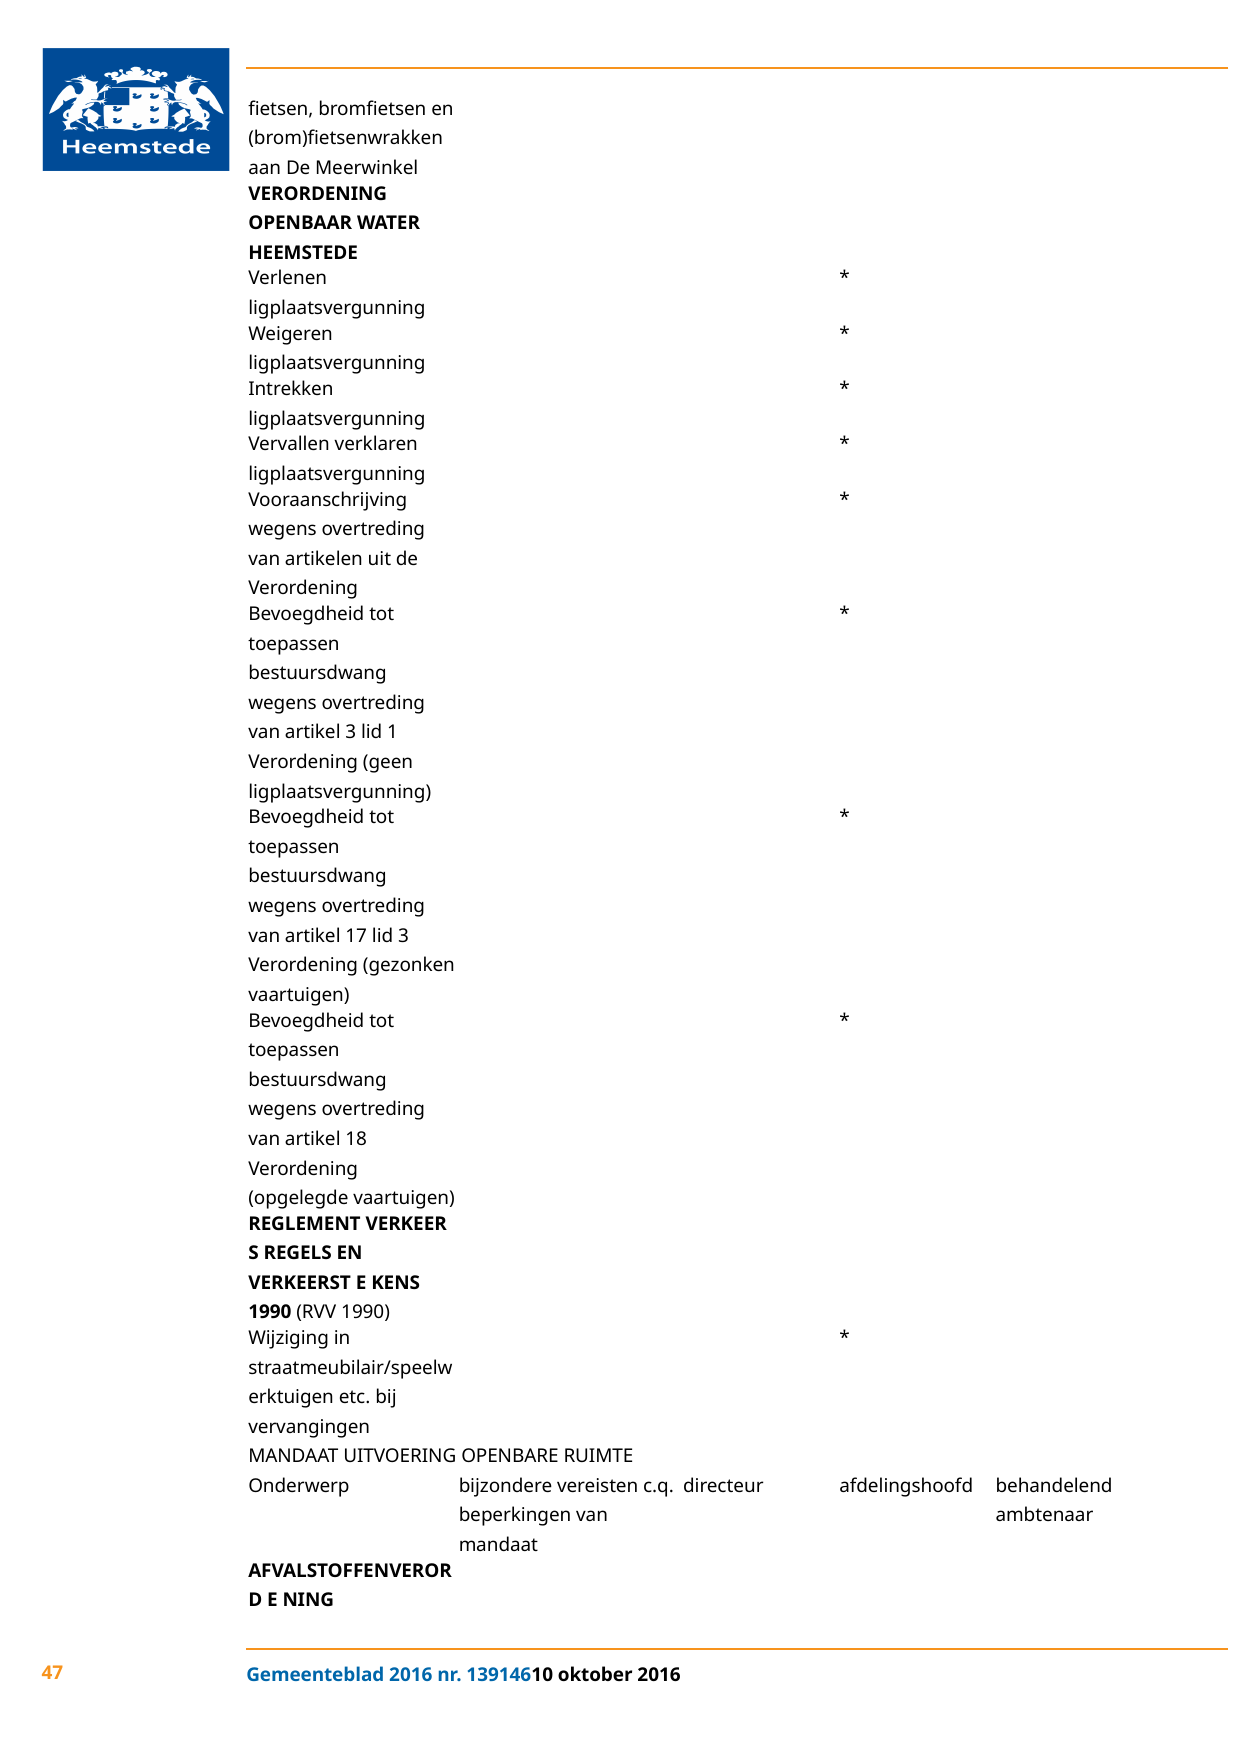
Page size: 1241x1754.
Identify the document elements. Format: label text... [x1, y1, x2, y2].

table_cell [683, 600, 839, 803]
table_cell Vervallen verklaren ligplaatsvergunning [248, 431, 458, 486]
table_header bijzondere vereisten c.q. beperkingen van mandaat [459, 1472, 683, 1557]
table_cell [683, 180, 839, 264]
table_cell [683, 320, 839, 375]
table_cell [683, 431, 839, 486]
table_cell * [839, 431, 995, 486]
table_cell [459, 1210, 683, 1324]
table_cell Weigeren ligplaatsvergunning [248, 320, 458, 375]
table_cell [995, 600, 1152, 803]
table_cell [459, 600, 683, 803]
table_cell [995, 180, 1152, 264]
table_cell * [839, 320, 995, 375]
table_cell [839, 1557, 995, 1612]
table_cell * [839, 804, 995, 1007]
table_cell [683, 265, 839, 320]
table_cell * [839, 1007, 995, 1210]
table_cell [683, 1210, 839, 1324]
table_header afdelingshoofd [839, 1472, 995, 1557]
table_cell REGLEMENT VERKEER S REGELS EN VERKEERST E KENS 1990 (RVV 1990) [248, 1210, 458, 1324]
table_cell Wijziging in straatmeubilair/speelwerktuigen etc. bij vervangingen [248, 1325, 458, 1439]
table_cell [459, 320, 683, 375]
table_cell [459, 1557, 683, 1612]
table_cell [683, 375, 839, 431]
table_cell [459, 486, 683, 600]
table_cell [995, 320, 1152, 375]
table_cell * [839, 1325, 995, 1439]
table_cell Vooraanschrijving wegens overtreding van artikelen uit de Verordening [248, 486, 458, 600]
table_cell [459, 1007, 683, 1210]
table_cell [995, 486, 1152, 600]
table_cell [459, 431, 683, 486]
table_cell [839, 95, 995, 180]
table_cell * [839, 486, 995, 600]
picture [41, 47, 231, 172]
table_cell Bevoegdheid tot toepassen bestuursdwang wegens overtreding van artikel 3 lid 1 Verordening (geen ligplaatsvergunning) [248, 600, 458, 803]
table_cell [839, 180, 995, 264]
table_cell [683, 804, 839, 1007]
table_cell fietsen, bromfietsen en (brom)fietsenwrakken aan De Meerwinkel [248, 95, 458, 180]
table_cell [683, 1007, 839, 1210]
table_cell [683, 95, 839, 180]
table_cell [995, 1210, 1152, 1324]
table_cell [459, 265, 683, 320]
table_cell [683, 1557, 839, 1612]
table_cell [995, 1325, 1152, 1439]
table_header behandelend ambtenaar [995, 1472, 1152, 1557]
table_header directeur [683, 1472, 839, 1557]
table_cell * [839, 375, 995, 431]
table_header Onderwerp [248, 1472, 458, 1557]
table_cell [995, 265, 1152, 320]
table_cell [459, 1325, 683, 1439]
table_cell VERORDENING OPENBAAR WATER HEEMSTEDE [248, 180, 458, 264]
table_cell Bevoegdheid tot toepassen bestuursdwang wegens overtreding van artikel 17 lid 3 Verordening (gezonken vaartuigen) [248, 804, 458, 1007]
table_cell [459, 804, 683, 1007]
table_cell [995, 375, 1152, 431]
table_cell * [839, 265, 995, 320]
table_cell * [839, 600, 995, 803]
table_cell [995, 95, 1152, 180]
table_cell [995, 431, 1152, 486]
table_cell [995, 1557, 1152, 1612]
table_cell [459, 375, 683, 431]
table_cell Bevoegdheid tot toepassen bestuursdwang wegens overtreding van artikel 18 Verordening (opgelegde vaartuigen) [248, 1007, 458, 1210]
table_cell Intrekken ligplaatsvergunning [248, 375, 458, 431]
table_cell [683, 486, 839, 600]
table_cell [839, 1210, 995, 1324]
text MANDAAT UITVOERING OPENBARE RUIMTE [248, 1442, 1152, 1468]
table_cell [995, 804, 1152, 1007]
table_cell [683, 1325, 839, 1439]
table_cell AFVALSTOFFENVERORD E NING [248, 1557, 458, 1612]
table_cell [459, 180, 683, 264]
table_cell Verlenen ligplaatsvergunning [248, 265, 458, 320]
table_cell [995, 1007, 1152, 1210]
table_cell [459, 95, 683, 180]
